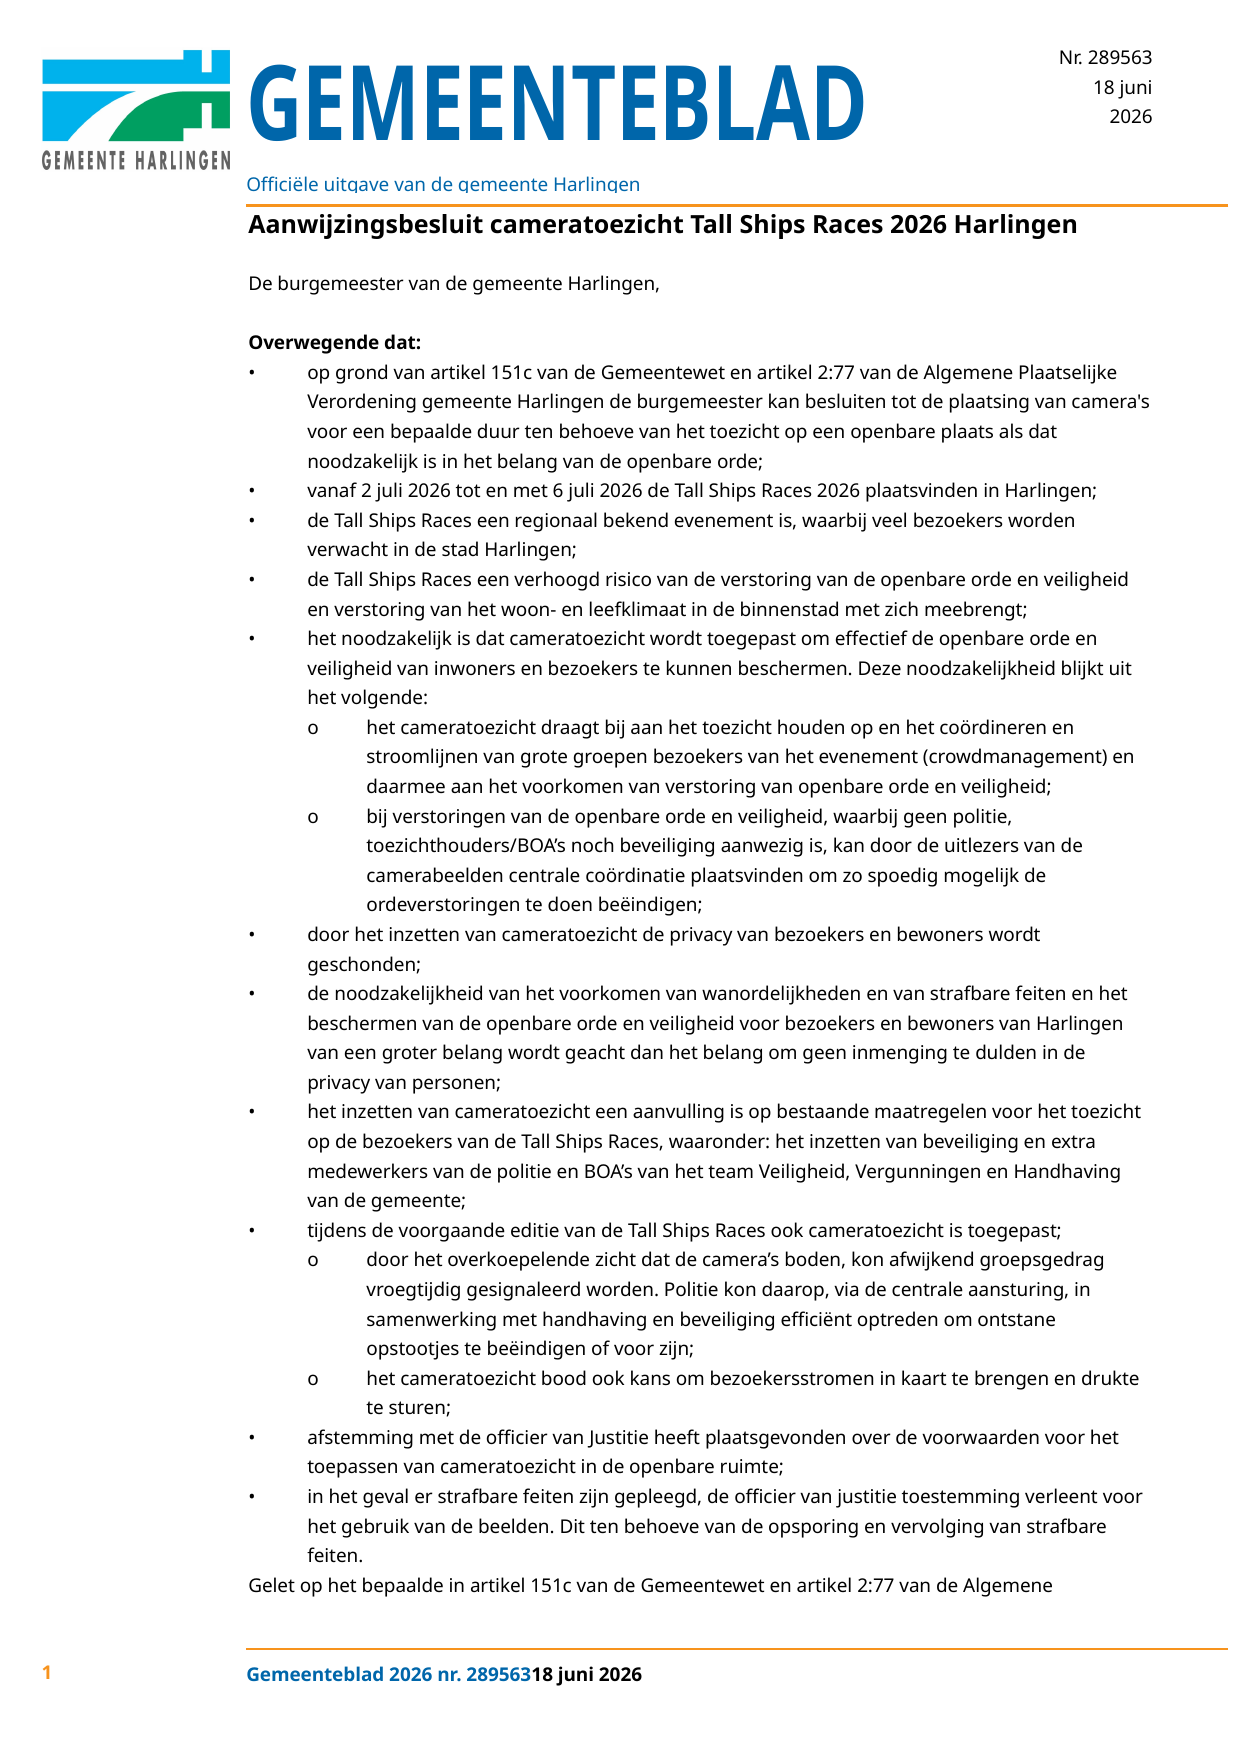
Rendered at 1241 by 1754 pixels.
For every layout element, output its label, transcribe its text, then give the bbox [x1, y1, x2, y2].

list de Tall Ships Races een verhoogd risico van de verstoring van de openbare orde en veiligheid en verstoring van het woon- en leefklimaat in de binnenstad met zich meebrengt; [248, 566, 1152, 621]
picture [41, 47, 231, 172]
list vanaf 2 juli 2026 tot en met 6 juli 2026 de Tall Ships Races 2026 plaatsvinden in Harlingen; [248, 477, 1152, 503]
list op grond van artikel 151c van de Gemeentewet en artikel 2:77 van de Algemene Plaatselijke Verordening gemeente Harlingen de burgemeester kan besluiten tot de plaatsing van camera's voor een bepaalde duur ten behoeve van het toezicht op een openbare plaats als dat noodzakelijk is in het belang van de openbare orde; [248, 359, 1152, 473]
list het noodzakelijk is dat cameratoezicht wordt toegepast om effectief de openbare orde en veiligheid van inwoners en bezoekers te kunnen beschermen. Deze noodzakelijkheid blijkt uit het volgende: [248, 625, 1152, 710]
text De burgemeester van de gemeente Harlingen, [248, 270, 1152, 296]
list het cameratoezicht bood ook kans om bezoekersstromen in kaart te brengen en drukte te sturen; [307, 1365, 1152, 1420]
list de Tall Ships Races een regionaal bekend evenement is, waarbij veel bezoekers worden verwacht in de stad Harlingen; [248, 507, 1152, 562]
list het inzetten van cameratoezicht een aanvulling is op bestaande maatregelen voor het toezicht op de bezoekers van de Tall Ships Races, waaronder: het inzetten van beveiliging en extra medewerkers van de politie en BOA’s van het team Veiligheid, Vergunningen en Handhaving van de gemeente; [248, 1099, 1152, 1213]
list afstemming met de officier van Justitie heeft plaatsgevonden over de voorwaarden voor het toepassen van cameratoezicht in de openbare ruimte; [248, 1424, 1152, 1479]
text Gelet op het bepaalde in artikel 151c van de Gemeentewet en artikel 2:77 van de Algemene [248, 1572, 1152, 1598]
list tijdens de voorgaande editie van de Tall Ships Races ook cameratoezicht is toegepast; [248, 1217, 1152, 1243]
list door het overkoepelende zicht dat de camera’s boden, kon afwijkend groepsgedrag vroegtijdig gesignaleerd worden. Politie kon daarop, via de centrale aansturing, in samenwerking met handhaving en beveiliging efficiënt optreden om ontstane opstootjes te beëindigen of voor zijn; [307, 1247, 1152, 1361]
list door het inzetten van cameratoezicht de privacy van bezoekers en bewoners wordt geschonden; [248, 921, 1152, 976]
list het cameratoezicht draagt bij aan het toezicht houden op en het coördineren en stroomlijnen van grote groepen bezoekers van het evenement (crowdmanagement) en daarmee aan het voorkomen van verstoring van openbare orde en veiligheid; [307, 714, 1152, 799]
list de noodzakelijkheid van het voorkomen van wanordelijkheden en van strafbare feiten en het beschermen van de openbare orde en veiligheid voor bezoekers en bewoners van Harlingen van een groter belang wordt geacht dan het belang om geen inmenging te dulden in de privacy van personen; [248, 980, 1152, 1095]
text Overwegende dat: [248, 329, 1152, 355]
list bij verstoringen van de openbare orde en veiligheid, waarbij geen politie, toezichthouders/BOA’s noch beveiliging aanwezig is, kan door de uitlezers van de camerabeelden centrale coördinatie plaatsvinden om zo spoedig mogelijk de ordeverstoringen te doen beëindigen; [307, 803, 1152, 917]
text Aanwijzingsbesluit cameratoezicht Tall Ships Races 2026 Harlingen [248, 207, 1152, 241]
list in het geval er strafbare feiten zijn gepleegd, de officier van justitie toestemming verleent voor het gebruik van de beelden. Dit ten behoeve van de opsporing en vervolging van strafbare feiten. [248, 1483, 1152, 1568]
